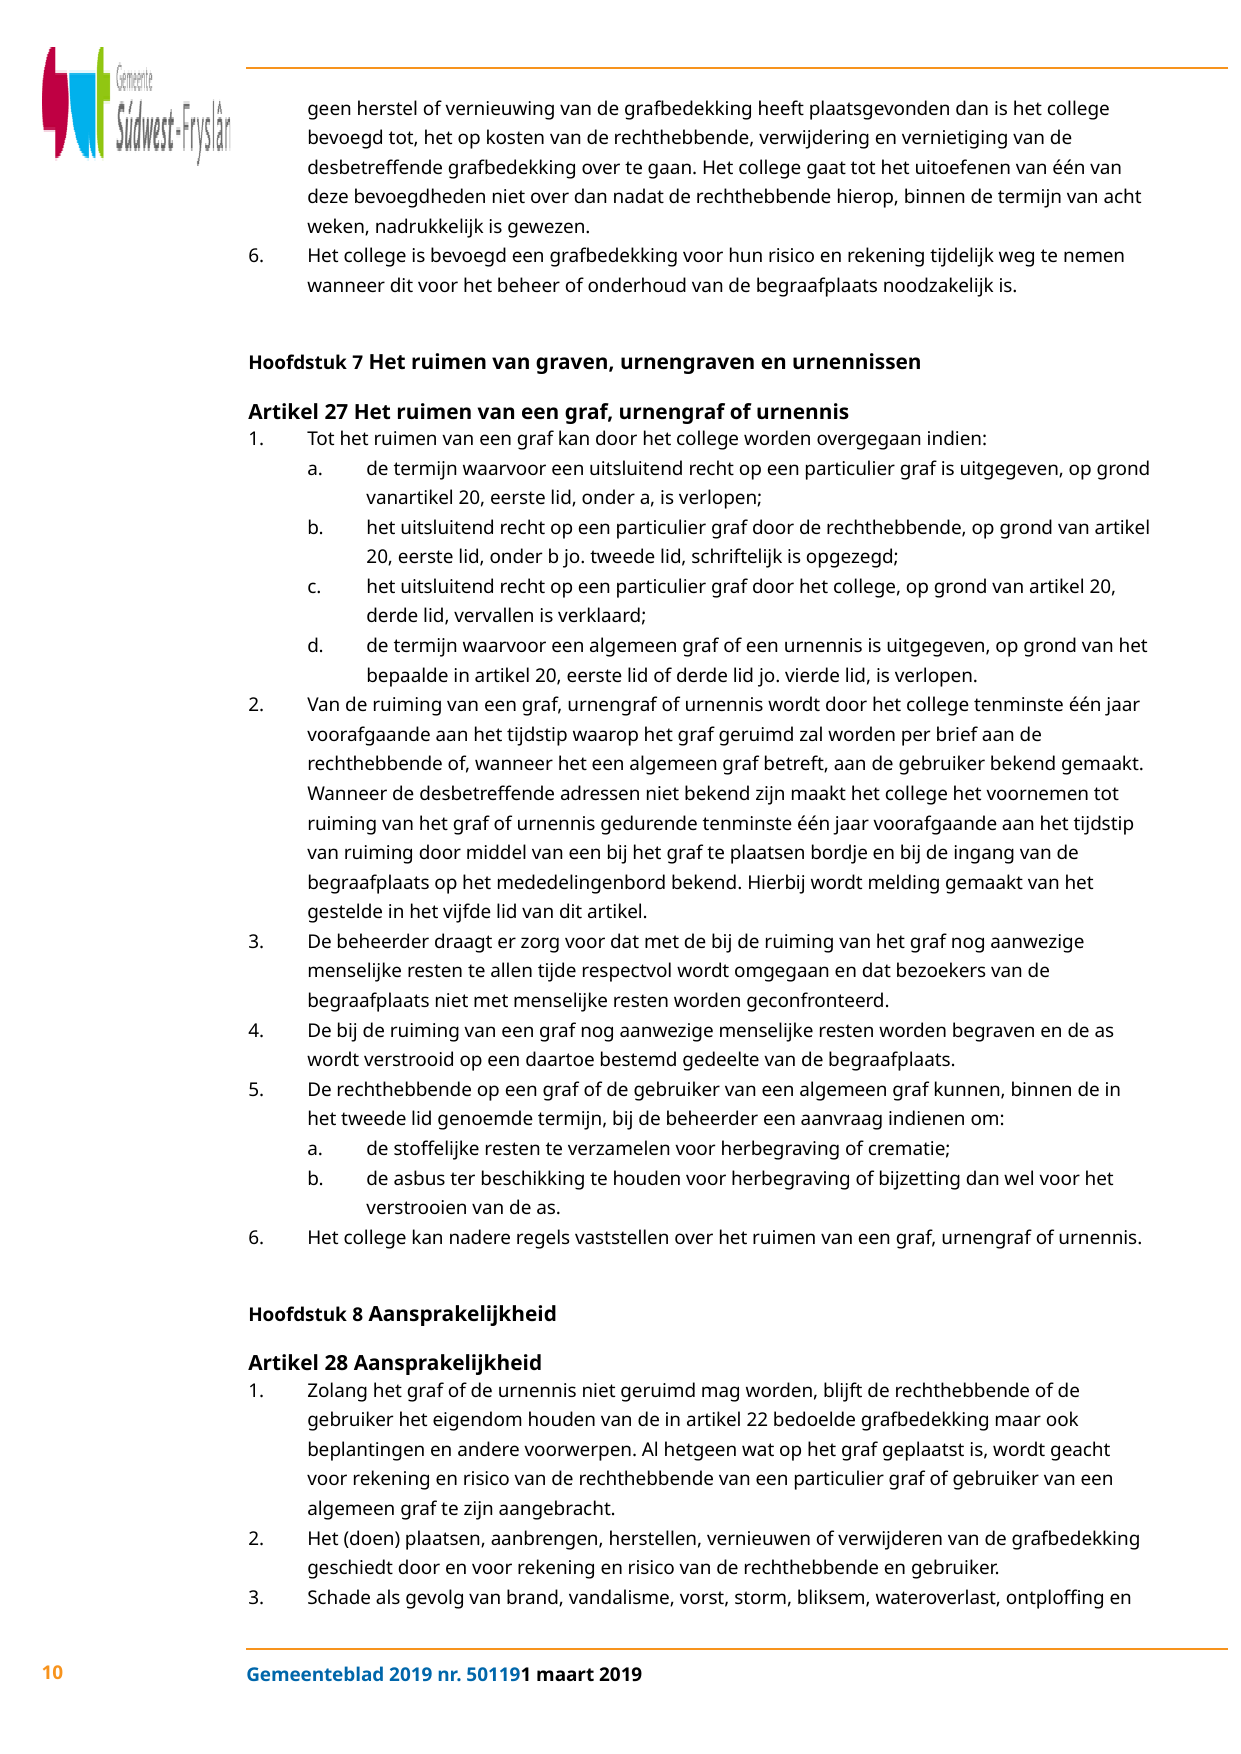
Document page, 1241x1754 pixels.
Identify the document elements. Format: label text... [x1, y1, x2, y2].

list het uitsluitend recht op een particulier graf door de rechthebbende, op grond van artikel 20, eerste lid, onder b jo. tweede lid, schriftelijk is opgezegd; [307, 514, 1152, 569]
list Tot het ruimen van een graf kan door het college worden overgegaan indien: [248, 425, 1152, 451]
list Schade als gevolg van brand, vandalisme, vorst, storm, bliksem, wateroverlast, ontploffing en [248, 1584, 1152, 1610]
picture [41, 47, 231, 172]
list de asbus ter beschikking te houden voor herbegraving of bijzetting dan wel voor het verstrooien van de as. [307, 1165, 1152, 1220]
list Zolang het graf of de urnennis niet geruimd mag worden, blijft de rechthebbende of de gebruiker het eigendom houden van de in artikel 22 bedoelde grafbedekking maar ook beplantingen en andere voorwerpen. Al hetgeen wat op het graf geplaatst is, wordt geacht voor rekening en risico van de rechthebbende van een particulier graf of gebruiker van een algemeen graf te zijn aangebracht. [248, 1377, 1152, 1521]
list Het college is bevoegd een grafbedekking voor hun risico en rekening tijdelijk weg te nemen wanneer dit voor het beheer of onderhoud van de begraafplaats noodzakelijk is. [248, 243, 1152, 298]
list De rechthebbende op een graf of de gebruiker van een algemeen graf kunnen, binnen de in het tweede lid genoemde termijn, bij de beheerder een aanvraag indienen om: [248, 1076, 1152, 1131]
text Hoofdstuk 7 Het ruimen van graven, urnengraven en urnennissen [248, 347, 1152, 376]
list het uitsluitend recht op een particulier graf door het college, op grond van artikel 20, derde lid, vervallen is verklaard; [307, 573, 1152, 628]
list de termijn waarvoor een algemeen graf of een urnennis is uitgegeven, op grond van het bepaalde in artikel 20, eerste lid of derde lid jo. vierde lid, is verlopen. [307, 632, 1152, 688]
list Van de ruiming van een graf, urnengraf of urnennis wordt door het college tenminste één jaar voorafgaande aan het tijdstip waarop het graf geruimd zal worden per brief aan de rechthebbende of, wanneer het een algemeen graf betreft, aan de gebruiker bekend gemaakt. Wanneer de desbetreffende adressen niet bekend zijn maakt het college het voornemen tot ruiming van het graf of urnennis gedurende tenminste één jaar voorafgaande aan het tijdstip van ruiming door middel van een bij het graf te plaatsen bordje en bij de ingang van de begraafplaats op het mededelingenbord bekend. Hierbij wordt melding gemaakt van het gestelde in het vijfde lid van dit artikel. [248, 691, 1152, 924]
list de stoffelijke resten te verzamelen voor herbegraving of crematie; [307, 1135, 1152, 1161]
text Artikel 27 Het ruimen van een graf, urnengraf of urnennis [248, 397, 1152, 425]
list De bij de ruiming van een graf nog aanwezige menselijke resten worden begraven en de as wordt verstrooid op een daartoe bestemd gedeelte van de begraafplaats. [248, 1017, 1152, 1072]
text Hoofdstuk 8 Aansprakelijkheid [248, 1299, 1152, 1328]
list Het (doen) plaatsen, aanbrengen, herstellen, vernieuwen of verwijderen van de grafbedekking geschiedt door en voor rekening en risico van de rechthebbende en gebruiker. [248, 1525, 1152, 1580]
list geen herstel of vernieuwing van de grafbedekking heeft plaatsgevonden dan is het college bevoegd tot, het op kosten van de rechthebbende, verwijdering en vernietiging van de desbetreffende grafbedekking over te gaan. Het college gaat tot het uitoefenen van één van deze bevoegdheden niet over dan nadat de rechthebbende hierop, binnen de termijn van acht weken, nadrukkelijk is gewezen. [248, 95, 1152, 239]
text Artikel 28 Aansprakelijkheid [248, 1348, 1152, 1377]
list De beheerder draagt er zorg voor dat met de bij de ruiming van het graf nog aanwezige menselijke resten te allen tijde respectvol wordt omgegaan en dat bezoekers van de begraafplaats niet met menselijke resten worden geconfronteerd. [248, 928, 1152, 1013]
list de termijn waarvoor een uitsluitend recht op een particulier graf is uitgegeven, op grond vanartikel 20, eerste lid, onder a, is verlopen; [307, 455, 1152, 510]
list Het college kan nadere regels vaststellen over het ruimen van een graf, urnengraf of urnennis. [248, 1224, 1152, 1250]
